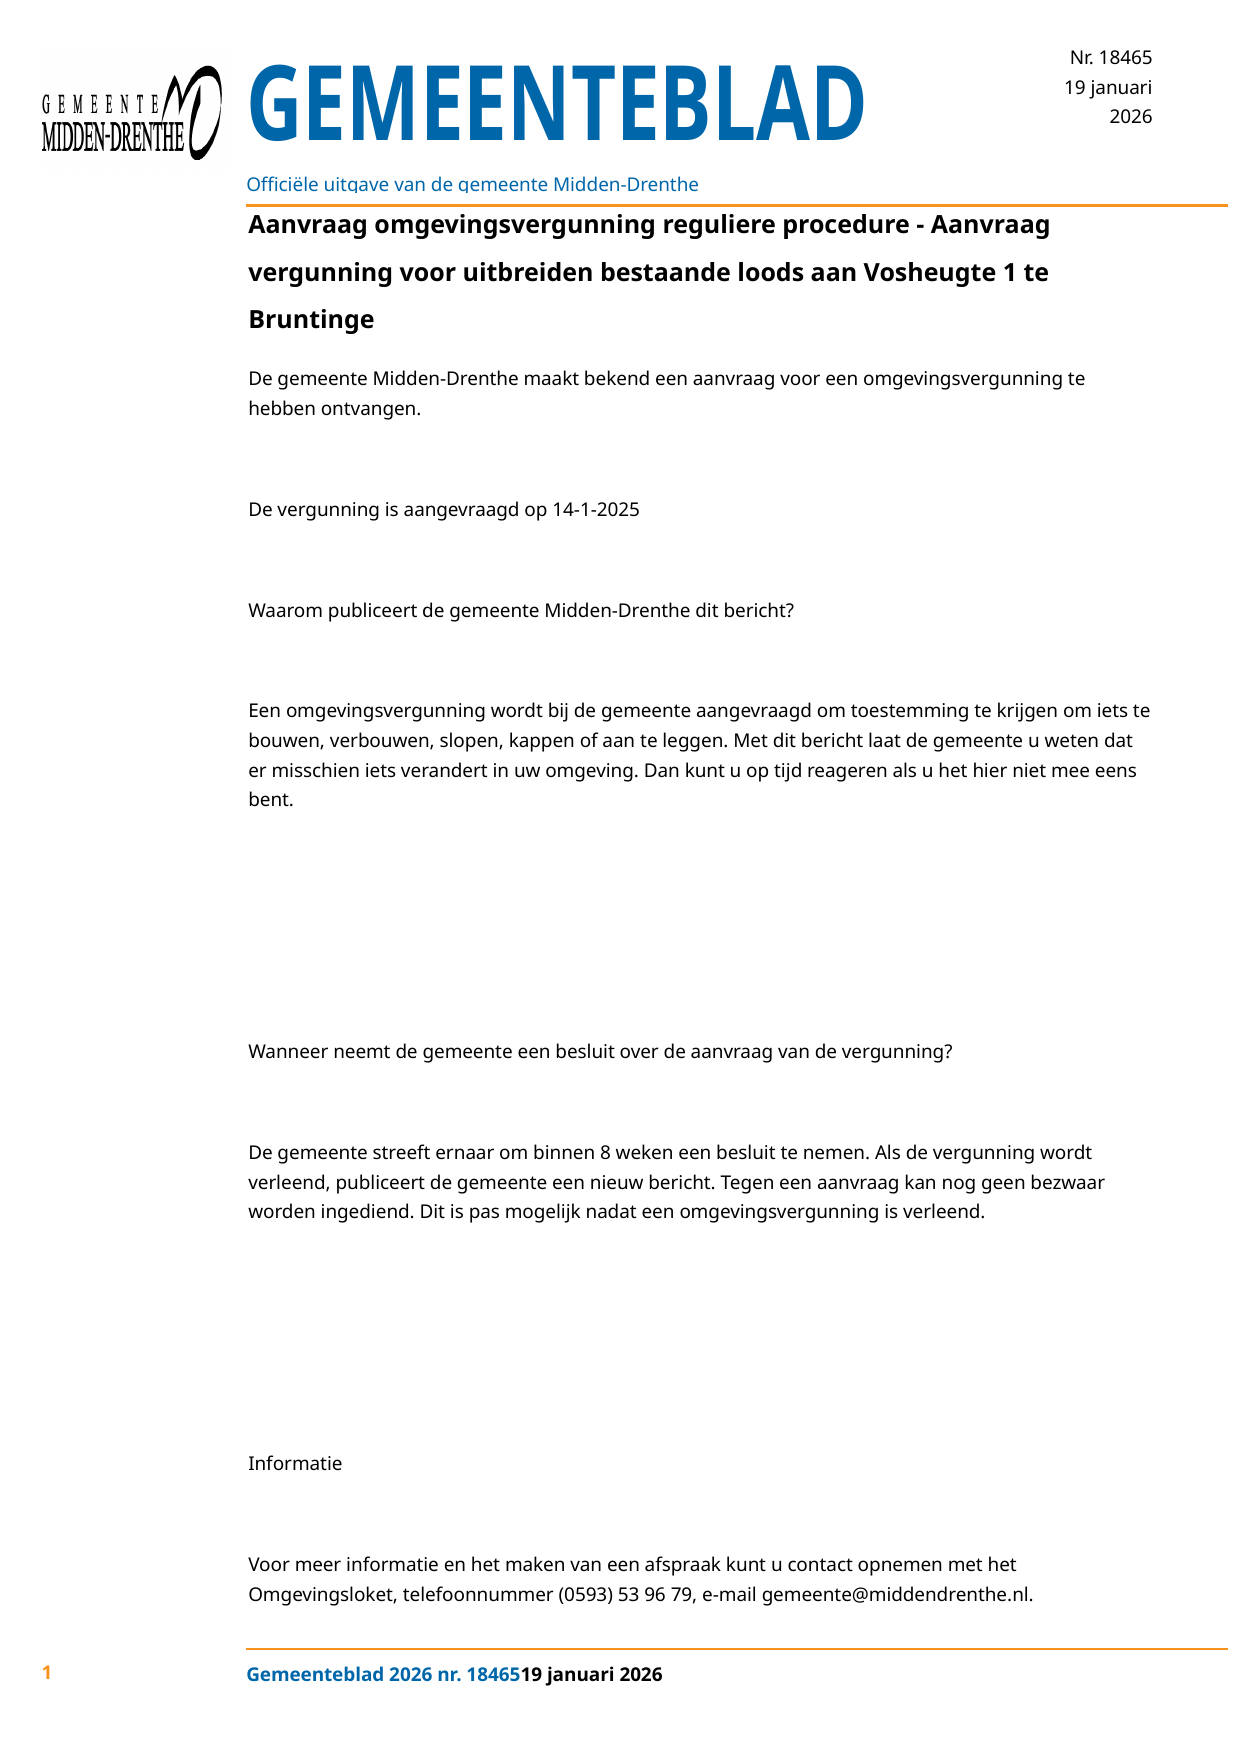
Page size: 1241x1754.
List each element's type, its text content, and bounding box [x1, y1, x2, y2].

text Waarom publiceert de gemeente Midden-Drenthe dit bericht? [248, 597, 1152, 622]
text De gemeente streeft ernaar om binnen 8 weken een besluit te nemen. Als de vergunning wordt verleend, publiceert de gemeente een nieuw bericht. Tegen een aanvraag kan nog geen bezwaar worden ingediend. Dit is pas mogelijk nadat een omgevingsvergunning is verleend. [248, 1139, 1152, 1224]
text Een omgevingsvergunning wordt bij de gemeente aangevraagd om toestemming te krijgen om iets te bouwen, verbouwen, slopen, kappen of aan te leggen. Met dit bericht laat de gemeente u weten dat er misschien iets verandert in uw omgeving. Dan kunt u op tijd reageren als u het hier niet mee eens bent. [248, 698, 1152, 812]
picture [41, 47, 231, 172]
text Voor meer informatie en het maken van een afspraak kunt u contact opnemen met het Omgevingsloket, telefoonnummer (0593) 53 96 79, e-mail gemeente@middendrenthe.nl. [248, 1551, 1152, 1607]
text De gemeente Midden-Drenthe maakt bekend een aanvraag voor een omgevingsvergunning te hebben ontvangen. [248, 366, 1152, 421]
text Informatie [248, 1451, 1152, 1476]
text Wanneer neemt de gemeente een besluit over de aanvraag van de vergunning? [248, 1038, 1152, 1064]
text Aanvraag omgevingsvergunning reguliere procedure - Aanvraag vergunning voor uitbreiden bestaande loods aan Vosheugte 1 te Bruntinge [248, 207, 1152, 336]
text De vergunning is aangevraagd op 14-1-2025 [248, 496, 1152, 522]
